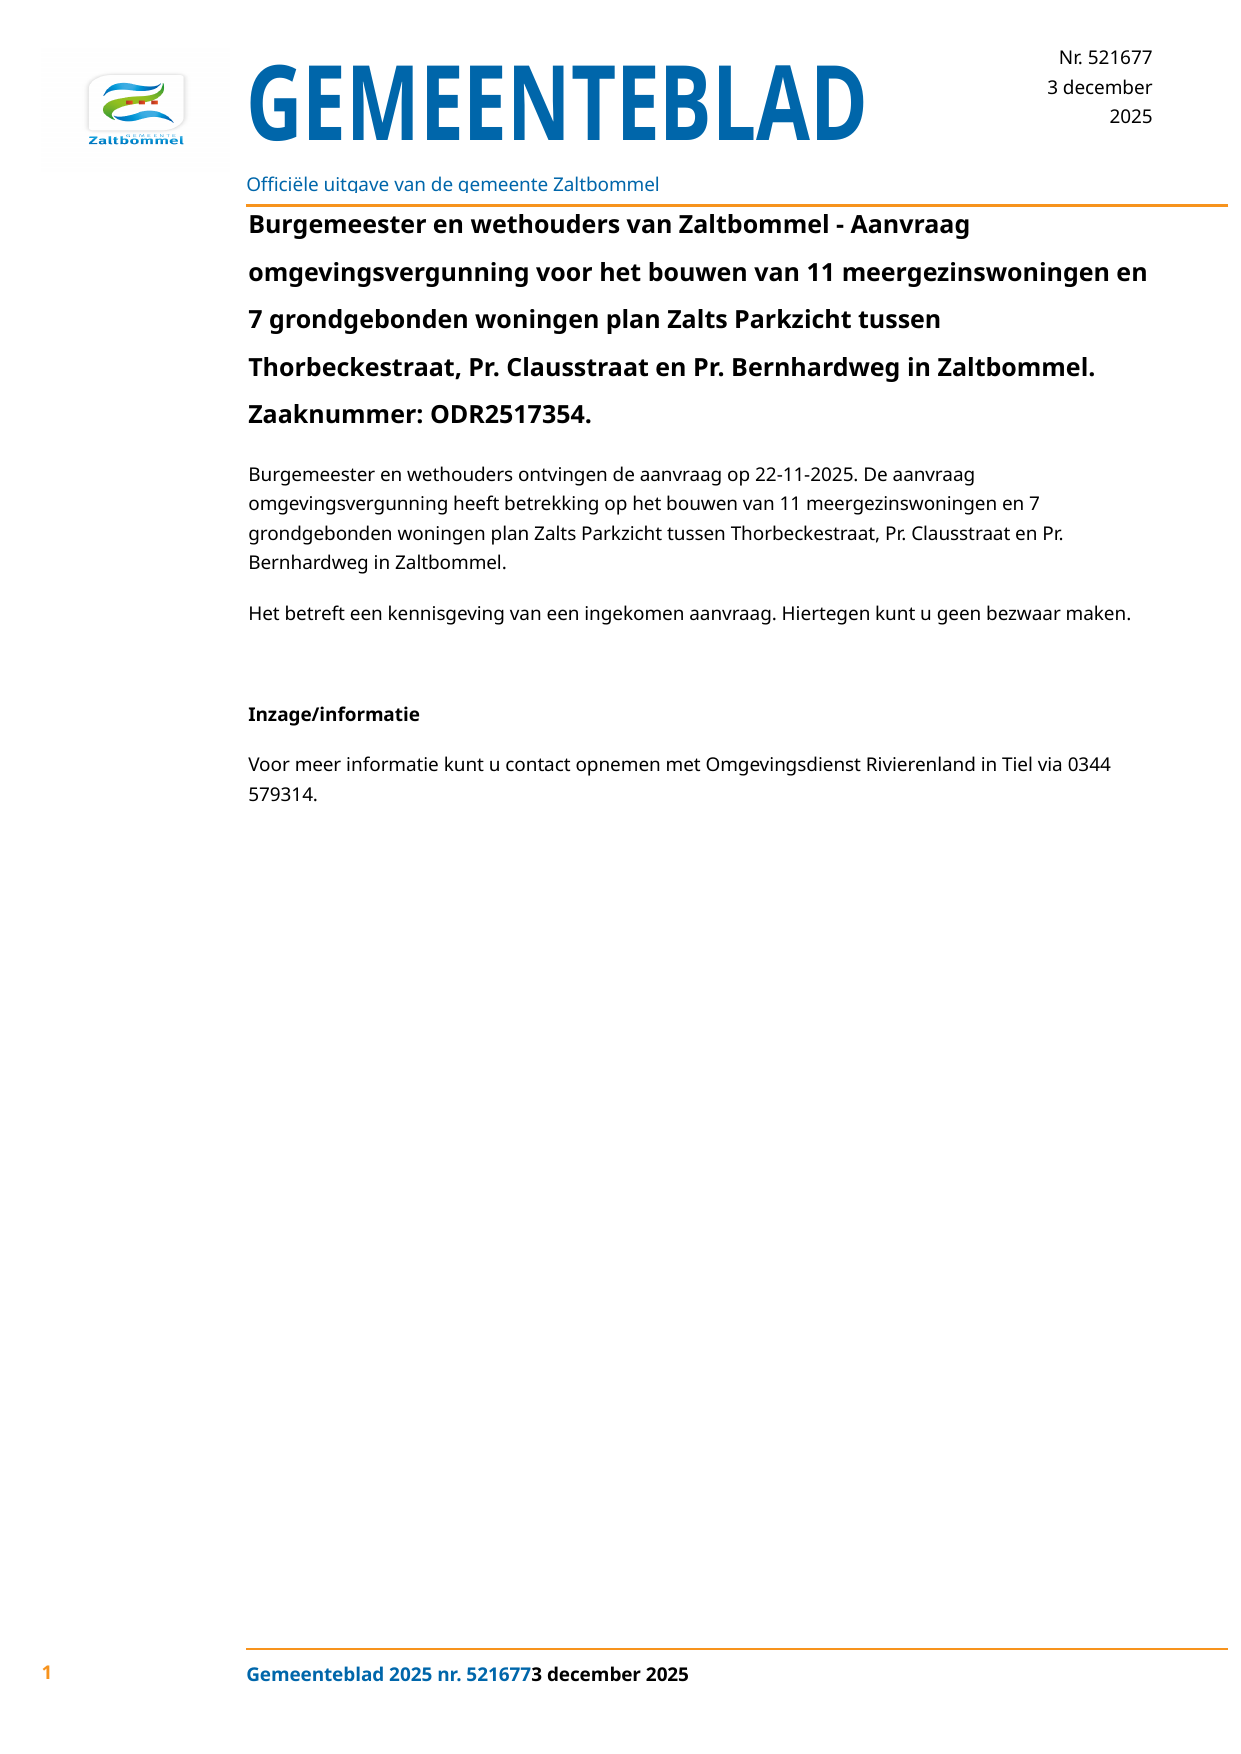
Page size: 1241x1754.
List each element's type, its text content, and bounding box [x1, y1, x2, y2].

text Burgemeester en wethouders van Zaltbommel - Aanvraag omgevingsvergunning voor het bouwen van 11 meergezinswoningen en 7 grondgebonden woningen plan Zalts Parkzicht tussen Thorbeckestraat, Pr. Clausstraat en Pr. Bernhardweg in Zaltbommel. Zaaknummer: ODR2517354. [248, 207, 1152, 431]
text Inzage/informatie [248, 701, 1152, 726]
text Het betreft een kennisgeving van een ingekomen aanvraag. Hiertegen kunt u geen bezwaar maken. [248, 600, 1152, 626]
picture [41, 47, 231, 172]
text Voor meer informatie kunt u contact opnemen met Omgevingsdienst Rivierenland in Tiel via 0344 579314. [248, 751, 1152, 806]
text Burgemeester en wethouders ontvingen de aanvraag op 22-11-2025. De aanvraag omgevingsvergunning heeft betrekking op het bouwen van 11 meergezinswoningen en 7 grondgebonden woningen plan Zalts Parkzicht tussen Thorbeckestraat, Pr. Clausstraat en Pr. Bernhardweg in Zaltbommel. [248, 461, 1152, 575]
